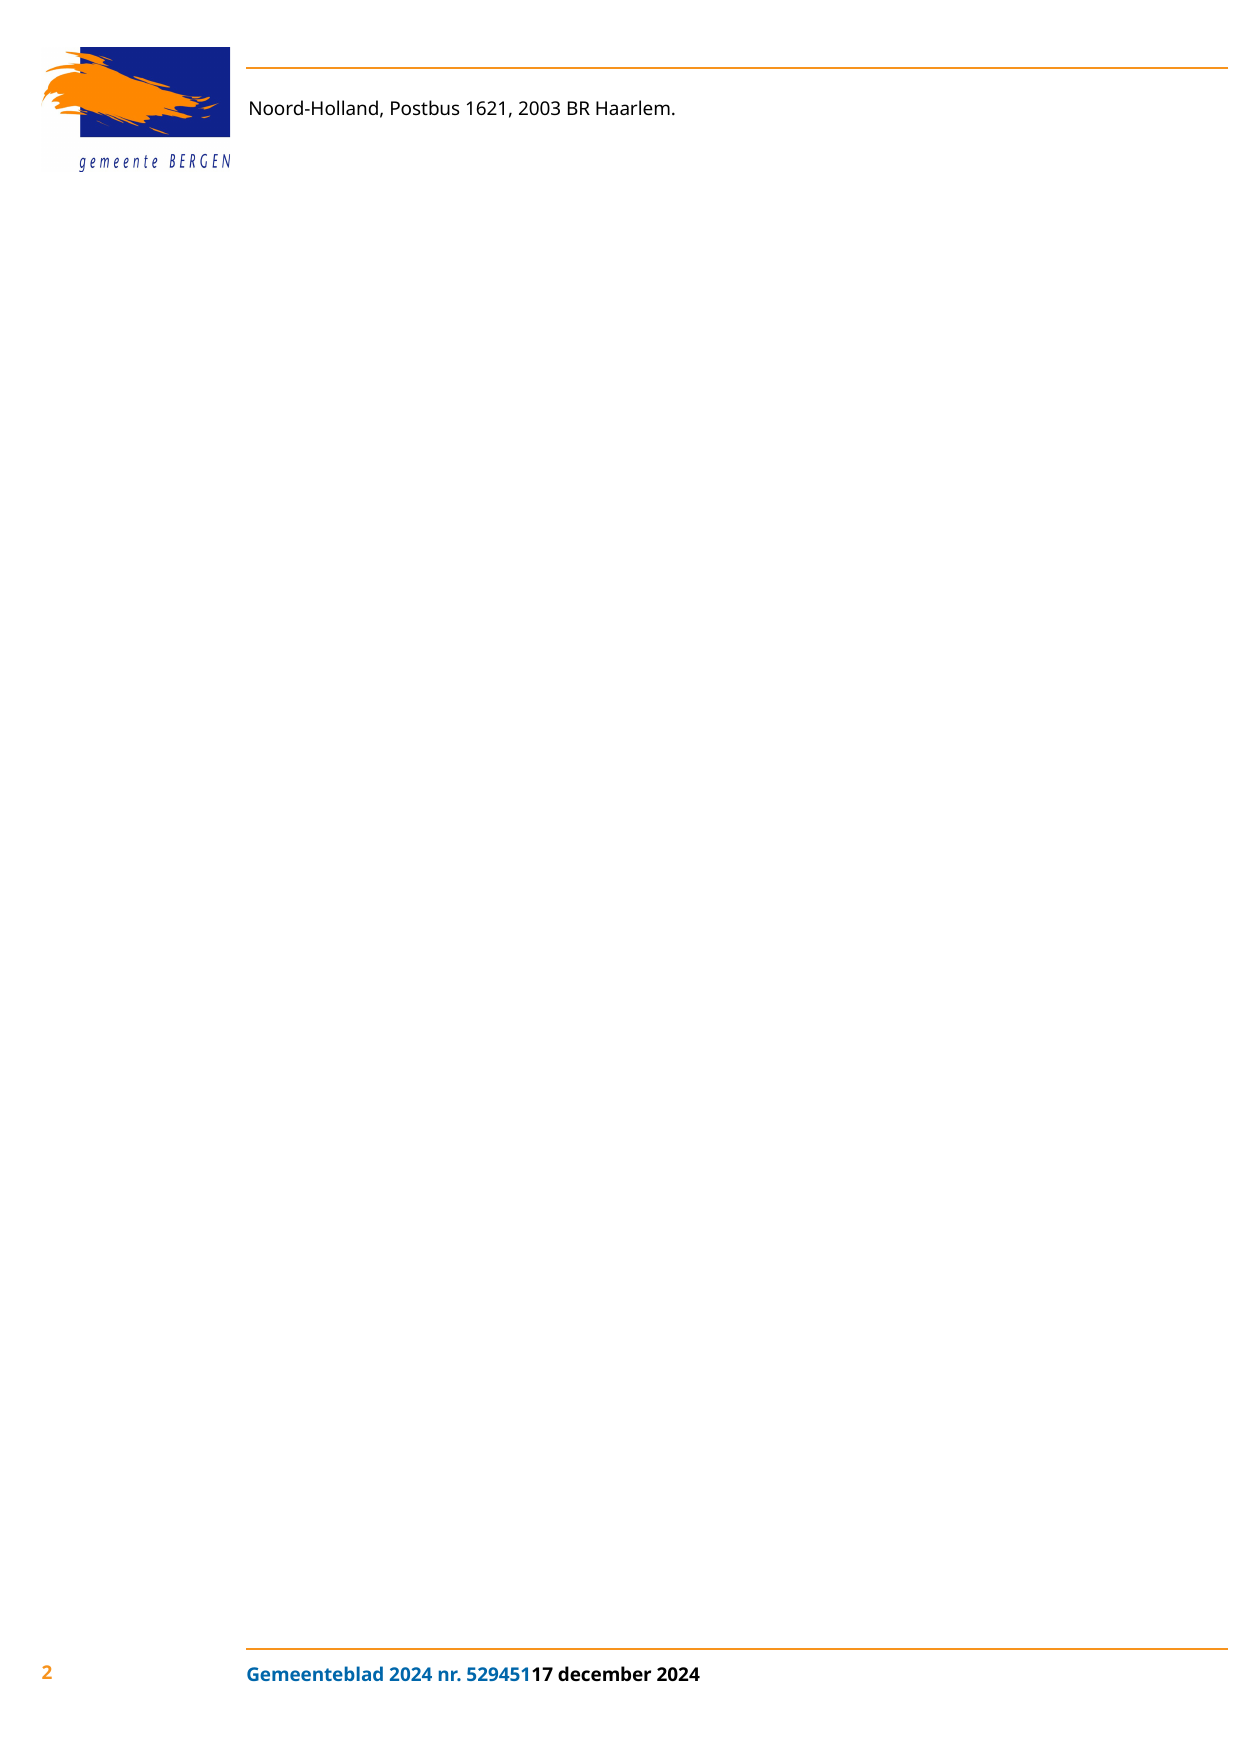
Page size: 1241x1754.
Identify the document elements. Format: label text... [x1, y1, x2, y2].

picture [41, 47, 231, 172]
text Noord-Holland, Postbus 1621, 2003 BR Haarlem. [248, 95, 1152, 121]
